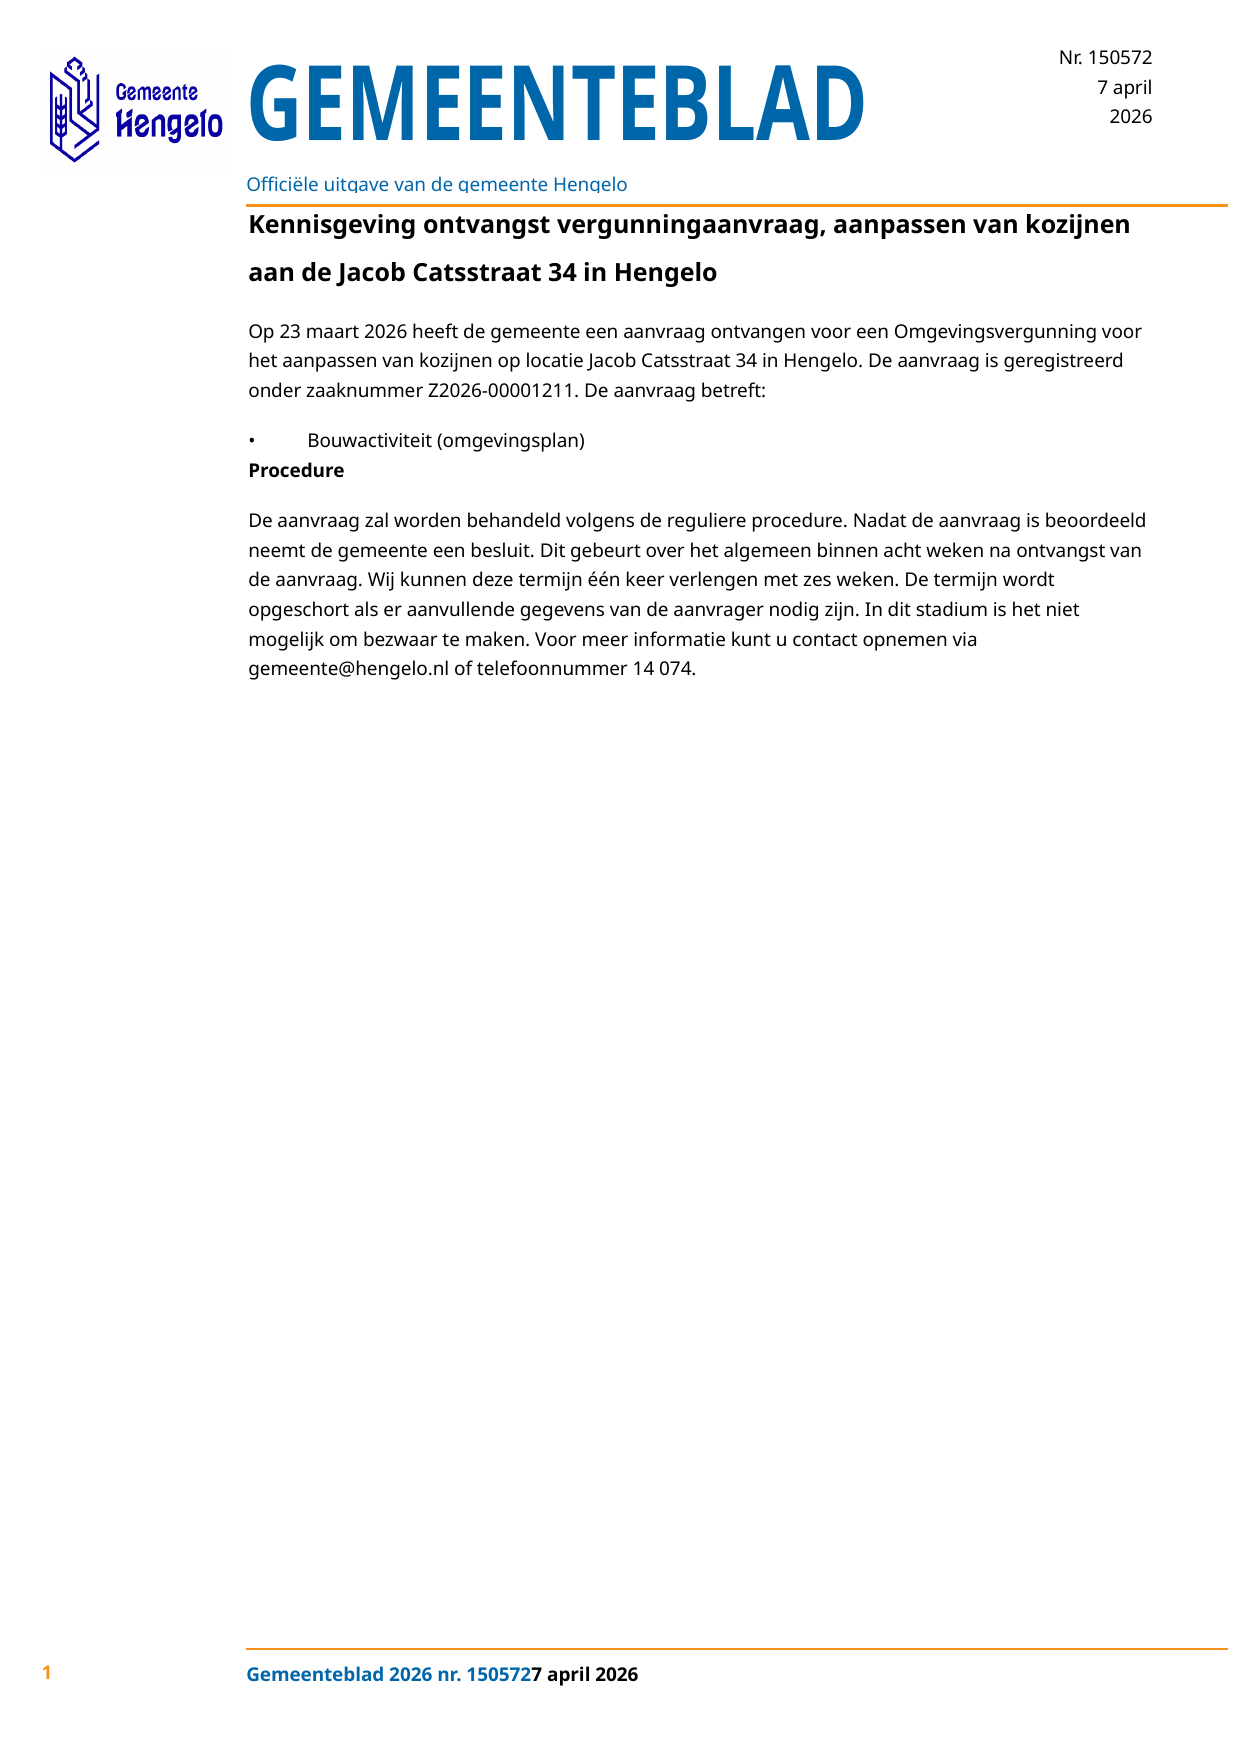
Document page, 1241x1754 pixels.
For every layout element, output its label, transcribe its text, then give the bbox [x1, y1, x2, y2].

list Bouwactiviteit (omgevingsplan) [248, 427, 1152, 453]
picture [41, 47, 231, 172]
text Op 23 maart 2026 heeft de gemeente een aanvraag ontvangen voor een Omgevingsvergunning voor het aanpassen van kozijnen op locatie Jacob Catsstraat 34 in Hengelo. De aanvraag is geregistreerd onder zaaknummer Z2026-00001211. De aanvraag betreft: [248, 318, 1152, 403]
text Procedure [248, 457, 1152, 483]
text Kennisgeving ontvangst vergunningaanvraag, aanpassen van kozijnen aan de Jacob Catsstraat 34 in Hengelo [248, 207, 1152, 288]
text De aanvraag zal worden behandeld volgens de reguliere procedure. Nadat de aanvraag is beoordeeld neemt de gemeente een besluit. Dit gebeurt over het algemeen binnen acht weken na ontvangst van de aanvraag. Wij kunnen deze termijn één keer verlengen met zes weken. De termijn wordt opgeschort als er aanvullende gegevens van de aanvrager nodig zijn. In dit stadium is het niet mogelijk om bezwaar te maken. Voor meer informatie kunt u contact opnemen via gemeente@hengelo.nl of telefoonnummer 14 074. [248, 507, 1152, 681]
